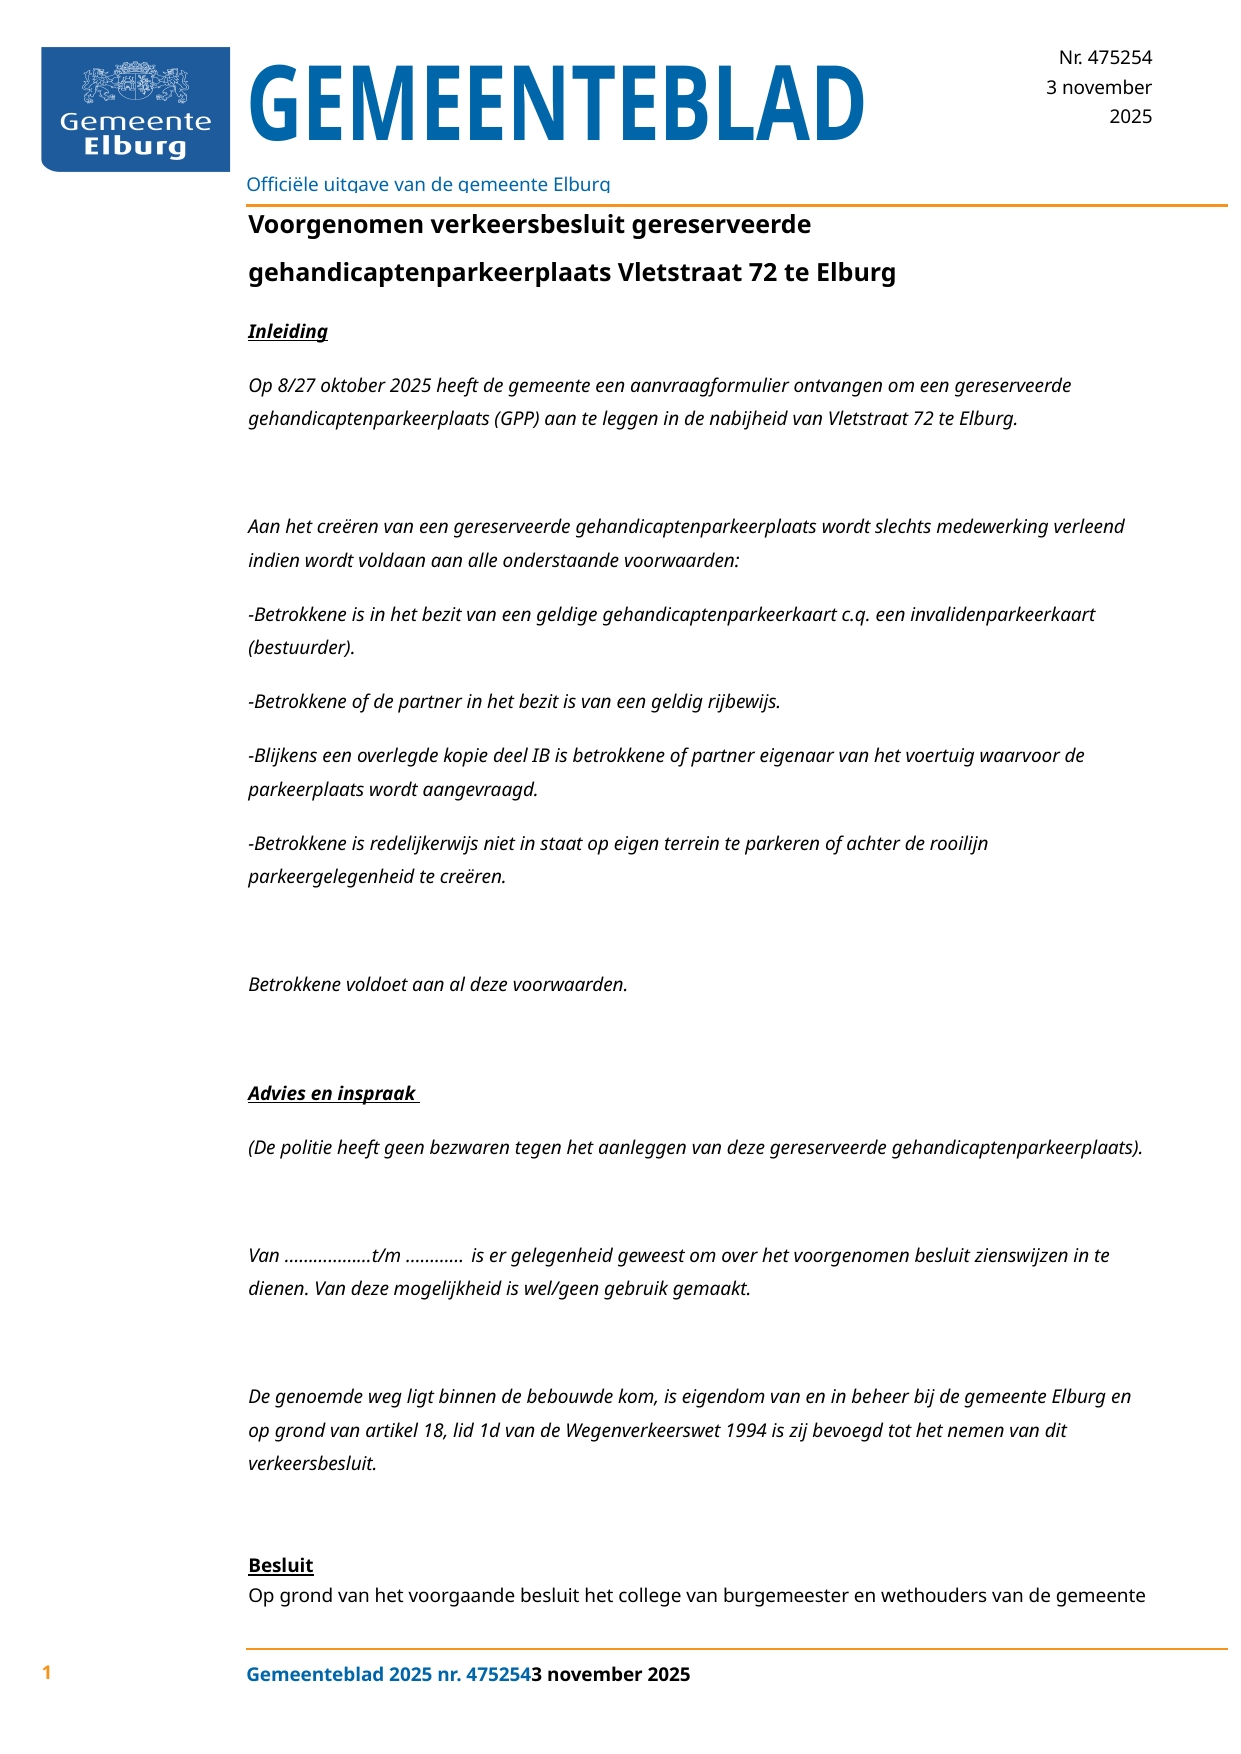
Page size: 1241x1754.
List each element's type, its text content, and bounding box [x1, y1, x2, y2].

text De genoemde weg ligt binnen de bebouwde kom, is eigendom van en in beheer bij de gemeente Elburg en op grond van artikel 18, lid 1d van de Wegenverkeerswet 1994 is zij bevoegd tot het nemen van dit verkeersbesluit. [248, 1383, 1152, 1476]
text Besluit [248, 1552, 1152, 1578]
text Aan het creëren van een gereserveerde gehandicaptenparkeerplaats wordt slechts medewerking verleend indien wordt voldaan aan alle onderstaande voorwaarden: [248, 513, 1152, 573]
text -Betrokkene of de partner in het bezit is van een geldig rijbewijs. [248, 688, 1152, 714]
text -Blijkens een overlegde kopie deel IB is betrokkene of partner eigenaar van het voertuig waarvoor de parkeerplaats wordt aangevraagd. [248, 743, 1152, 802]
text (De politie heeft geen bezwaren tegen het aanleggen van deze gereserveerde gehandicaptenparkeerplaats). [248, 1134, 1152, 1159]
text Op grond van het voorgaande besluit het college van burgemeester en wethouders van de gemeente [248, 1582, 1152, 1608]
text Inleiding [248, 318, 1152, 344]
text Van ………………t/m ………… is er gelegenheid geweest om over het voorgenomen besluit zienswijzen in te dienen. Van deze mogelijkheid is wel/geen gebruik gemaakt. [248, 1242, 1152, 1301]
text Voorgenomen verkeersbesluit gereserveerde gehandicaptenparkeerplaats Vletstraat 72 te Elburg [248, 207, 1152, 288]
text Advies en inspraak [248, 1080, 1152, 1106]
picture [41, 47, 231, 172]
text Op 8/27 oktober 2025 heeft de gemeente een aanvraagformulier ontvangen om een gereserveerde gehandicaptenparkeerplaats (GPP) aan te leggen in de nabijheid van Vletstraat 72 te Elburg. [248, 372, 1152, 431]
text -Betrokkene is in het bezit van een geldige gehandicaptenparkeerkaart c.q. een invalidenparkeerkaart (bestuurder). [248, 601, 1152, 660]
text Betrokkene voldoet aan al deze voorwaarden. [248, 972, 1152, 997]
text -Betrokkene is redelijkerwijs niet in staat op eigen terrein te parkeren of achter de rooilijn parkeergelegenheid te creëren. [248, 830, 1152, 889]
